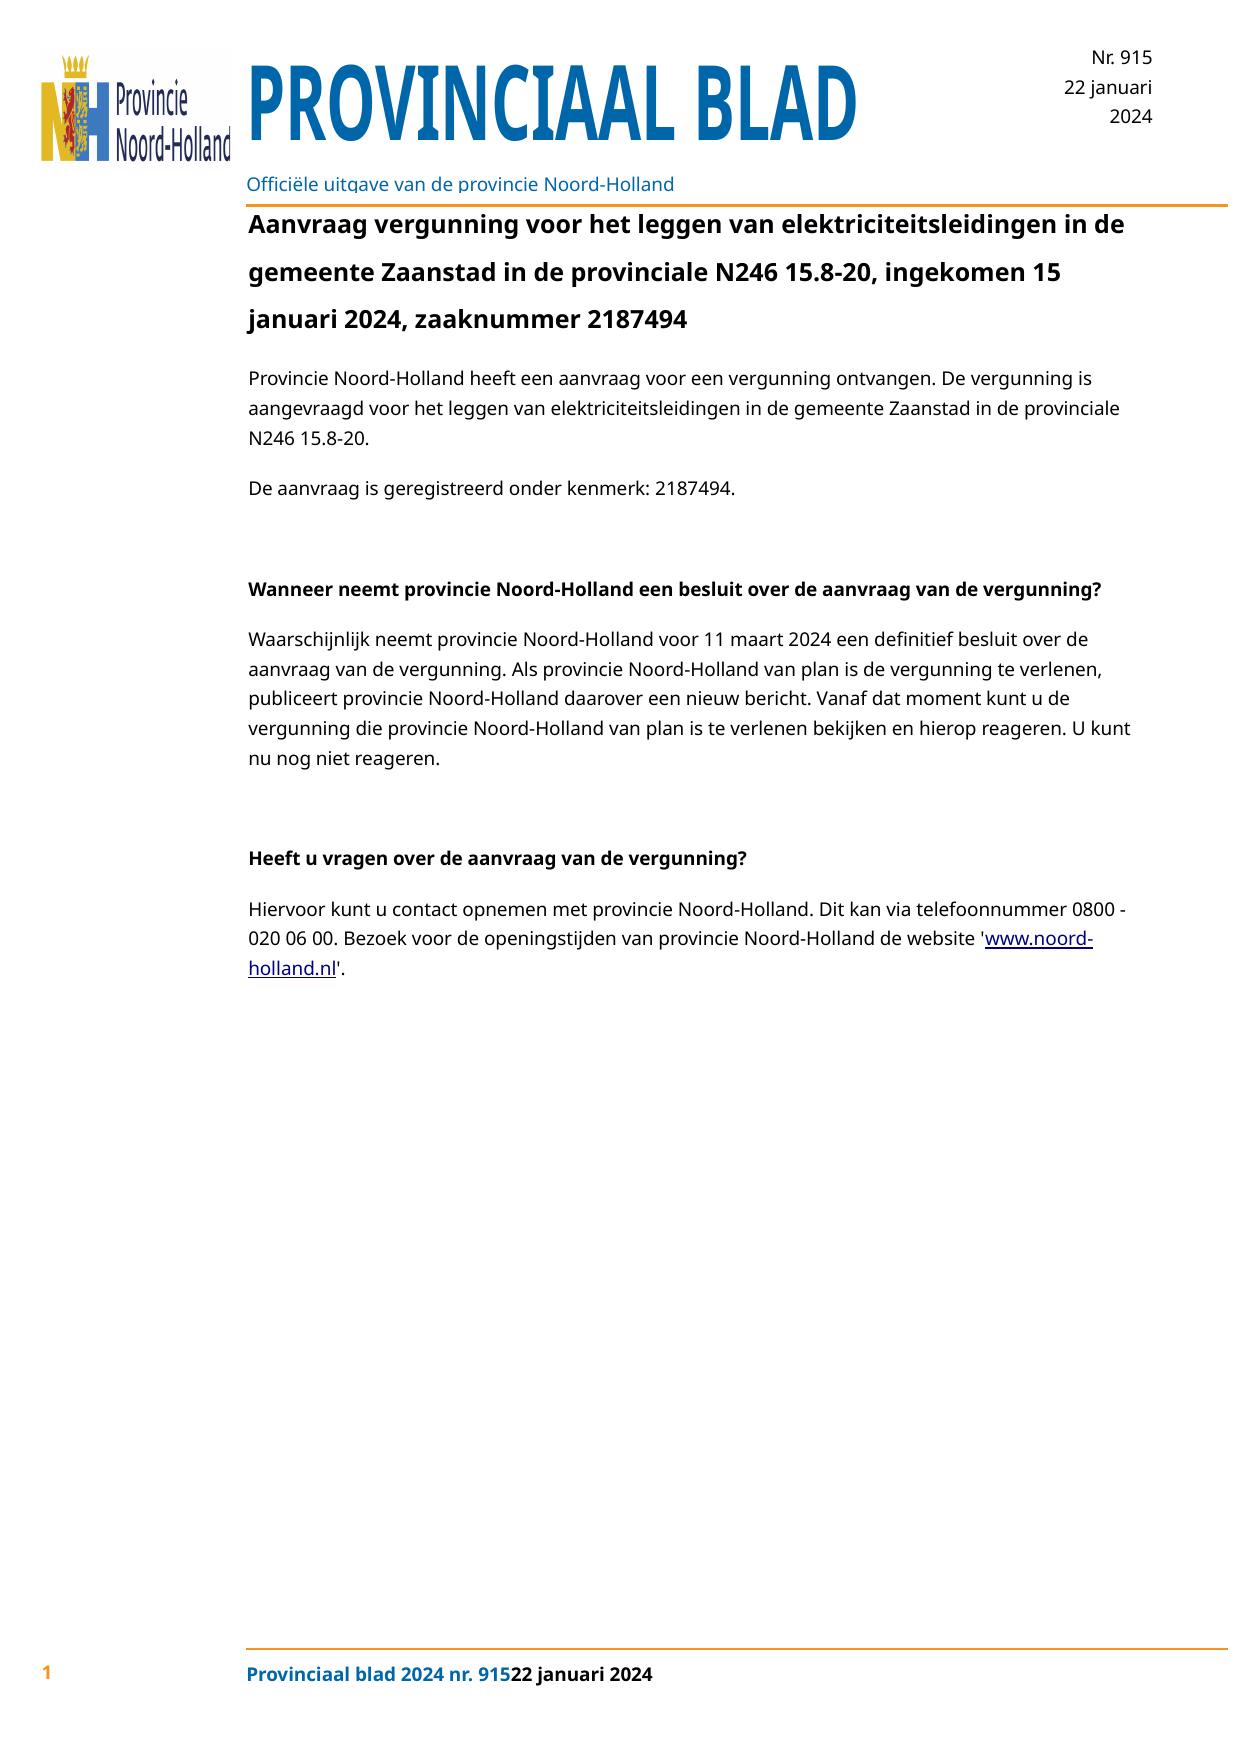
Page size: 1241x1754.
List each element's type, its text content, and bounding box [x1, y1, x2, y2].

text Wanneer neemt provincie Noord-Holland een besluit over de aanvraag van de vergunning? [248, 576, 1152, 602]
picture [41, 47, 231, 172]
text Waarschijnlijk neemt provincie Noord-Holland voor 11 maart 2024 een definitief besluit over de aanvraag van de vergunning. Als provincie Noord-Holland van plan is de vergunning te verlenen, publiceert provincie Noord-Holland daarover een nieuw bericht. Vanaf dat moment kunt u de vergunning die provincie Noord-Holland van plan is te verlenen bekijken en hierop reageren. U kunt nu nog niet reageren. [248, 626, 1152, 770]
text Hiervoor kunt u contact opnemen met provincie Noord-Holland. Dit kan via telefoonnummer 0800 - 020 06 00. Bezoek voor de openingstijden van provincie Noord-Holland de website 'www.noord-holland.nl'. [248, 896, 1152, 981]
text Aanvraag vergunning voor het leggen van elektriciteitsleidingen in de gemeente Zaanstad in de provinciale N246 15.8-20, ingekomen 15 januari 2024, zaaknummer 2187494 [248, 207, 1152, 336]
text De aanvraag is geregistreerd onder kenmerk: 2187494. [248, 475, 1152, 501]
text Provincie Noord-Holland heeft een aanvraag voor een vergunning ontvangen. De vergunning is aangevraagd voor het leggen van elektriciteitsleidingen in de gemeente Zaanstad in de provinciale N246 15.8-20. [248, 366, 1152, 450]
text Heeft u vragen over de aanvraag van de vergunning? [248, 846, 1152, 871]
